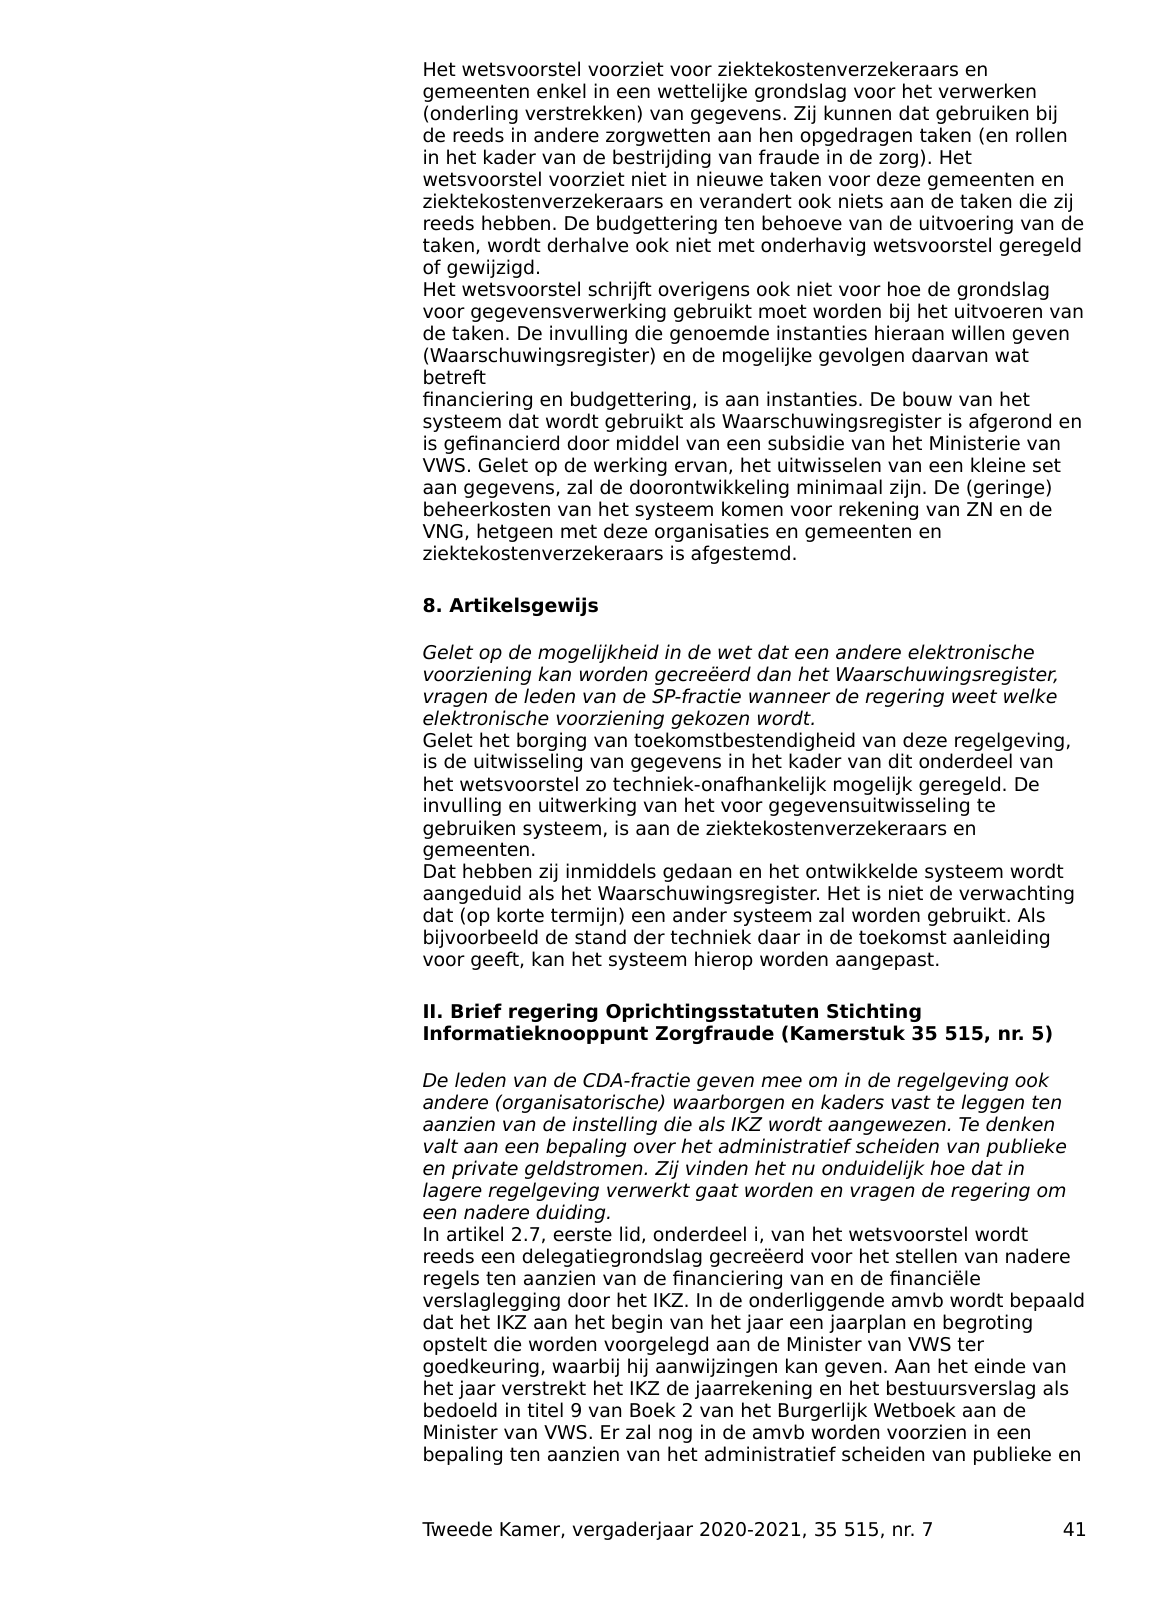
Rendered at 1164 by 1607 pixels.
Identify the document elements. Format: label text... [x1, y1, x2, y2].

text Gelet op de mogelijkheid in de wet dat een andere elektronische voorziening kan worden gecreëerd dan het Waarschuwingsregister, vragen de leden van de SP-fractie wanneer de regering weet welke elektronische voorziening gekozen wordt. [422, 642, 1087, 729]
text Gelet het borging van toekomstbestendigheid van deze regelgeving, is de uitwisseling van gegevens in het kader van dit onderdeel van het wetsvoorstel zo techniek-onafhankelijk mogelijk geregeld. De invulling en uitwerking van het voor gegevensuitwisseling te gebruiken systeem, is aan de ziektekostenverzekeraars en gemeenten. [422, 729, 1087, 861]
subtitle 8. Artikelsgewijs [422, 594, 1087, 617]
text Het wetsvoorstel voorziet voor ziektekostenverzekeraars en gemeenten enkel in een wettelijke grondslag voor het verwerken (onderling verstrekken) van gegevens. Zij kunnen dat gebruiken bij de reeds in andere zorgwetten aan hen opgedragen taken (en rollen in het kader van de bestrijding van fraude in de zorg). Het wetsvoorstel voorziet niet in nieuwe taken voor deze gemeenten en ziektekostenverzekeraars en verandert ook niets aan de taken die zij reeds hebben. De budgettering ten behoeve van de uitvoering van de taken, wordt derhalve ook niet met onderhavig wetsvoorstel geregeld of gewijzigd. [422, 59, 1087, 279]
text Het wetsvoorstel schrijft overigens ook niet voor hoe de grondslag voor gegevensverwerking gebruikt moet worden bij het uitvoeren van de taken. De invulling die genoemde instanties hieraan willen geven (Waarschuwingsregister) en de mogelijke gevolgen daarvan wat betreft [422, 279, 1087, 389]
subtitle II. Brief regering Oprichtingsstatuten Stichting Informatieknooppunt Zorgfraude (Kamerstuk 35 515, nr. 5) [422, 1001, 1087, 1045]
text De leden van de CDA-fractie geven mee om in de regelgeving ook andere (organisatorische) waarborgen en kaders vast te leggen ten aanzien van de instelling die als IKZ wordt aangewezen. Te denken valt aan een bepaling over het administratief scheiden van publieke en private geldstromen. Zij vinden het nu onduidelijk hoe dat in lagere regelgeving verwerkt gaat worden en vragen de regering om een nadere duiding. [422, 1070, 1087, 1224]
text financiering en budgettering, is aan instanties. De bouw van het systeem dat wordt gebruikt als Waarschuwingsregister is afgerond en is gefinancierd door middel van een subsidie van het Ministerie van VWS. Gelet op de werking ervan, het uitwisselen van een kleine set aan gegevens, zal de doorontwikkeling minimaal zijn. De (geringe) beheerkosten van het systeem komen voor rekening van ZN en de VNG, hetgeen met deze organisaties en gemeenten en ziektekostenverzekeraars is afgestemd. [422, 389, 1087, 564]
text In artikel 2.7, eerste lid, onderdeel i, van het wetsvoorstel wordt reeds een delegatiegrondslag gecreëerd voor het stellen van nadere regels ten aanzien van de financiering van en de financiële verslaglegging door het IKZ. In de onderliggende amvb wordt bepaald dat het IKZ aan het begin van het jaar een jaarplan en begroting opstelt die worden voorgelegd aan de Minister van VWS ter goedkeuring, waarbij hij aanwijzingen kan geven. Aan het einde van het jaar verstrekt het IKZ de jaarrekening en het bestuursverslag als bedoeld in titel 9 van Boek 2 van het Burgerlijk Wetboek aan de Minister van VWS. Er zal nog in de amvb worden voorzien in een bepaling ten aanzien van het administratief scheiden van publieke en [422, 1224, 1087, 1466]
text Dat hebben zij inmiddels gedaan en het ontwikkelde systeem wordt aangeduid als het Waarschuwingsregister. Het is niet de verwachting dat (op korte termijn) een ander systeem zal worden gebruikt. Als bijvoorbeeld de stand der techniek daar in de toekomst aanleiding voor geeft, kan het systeem hierop worden aangepast. [422, 861, 1087, 971]
